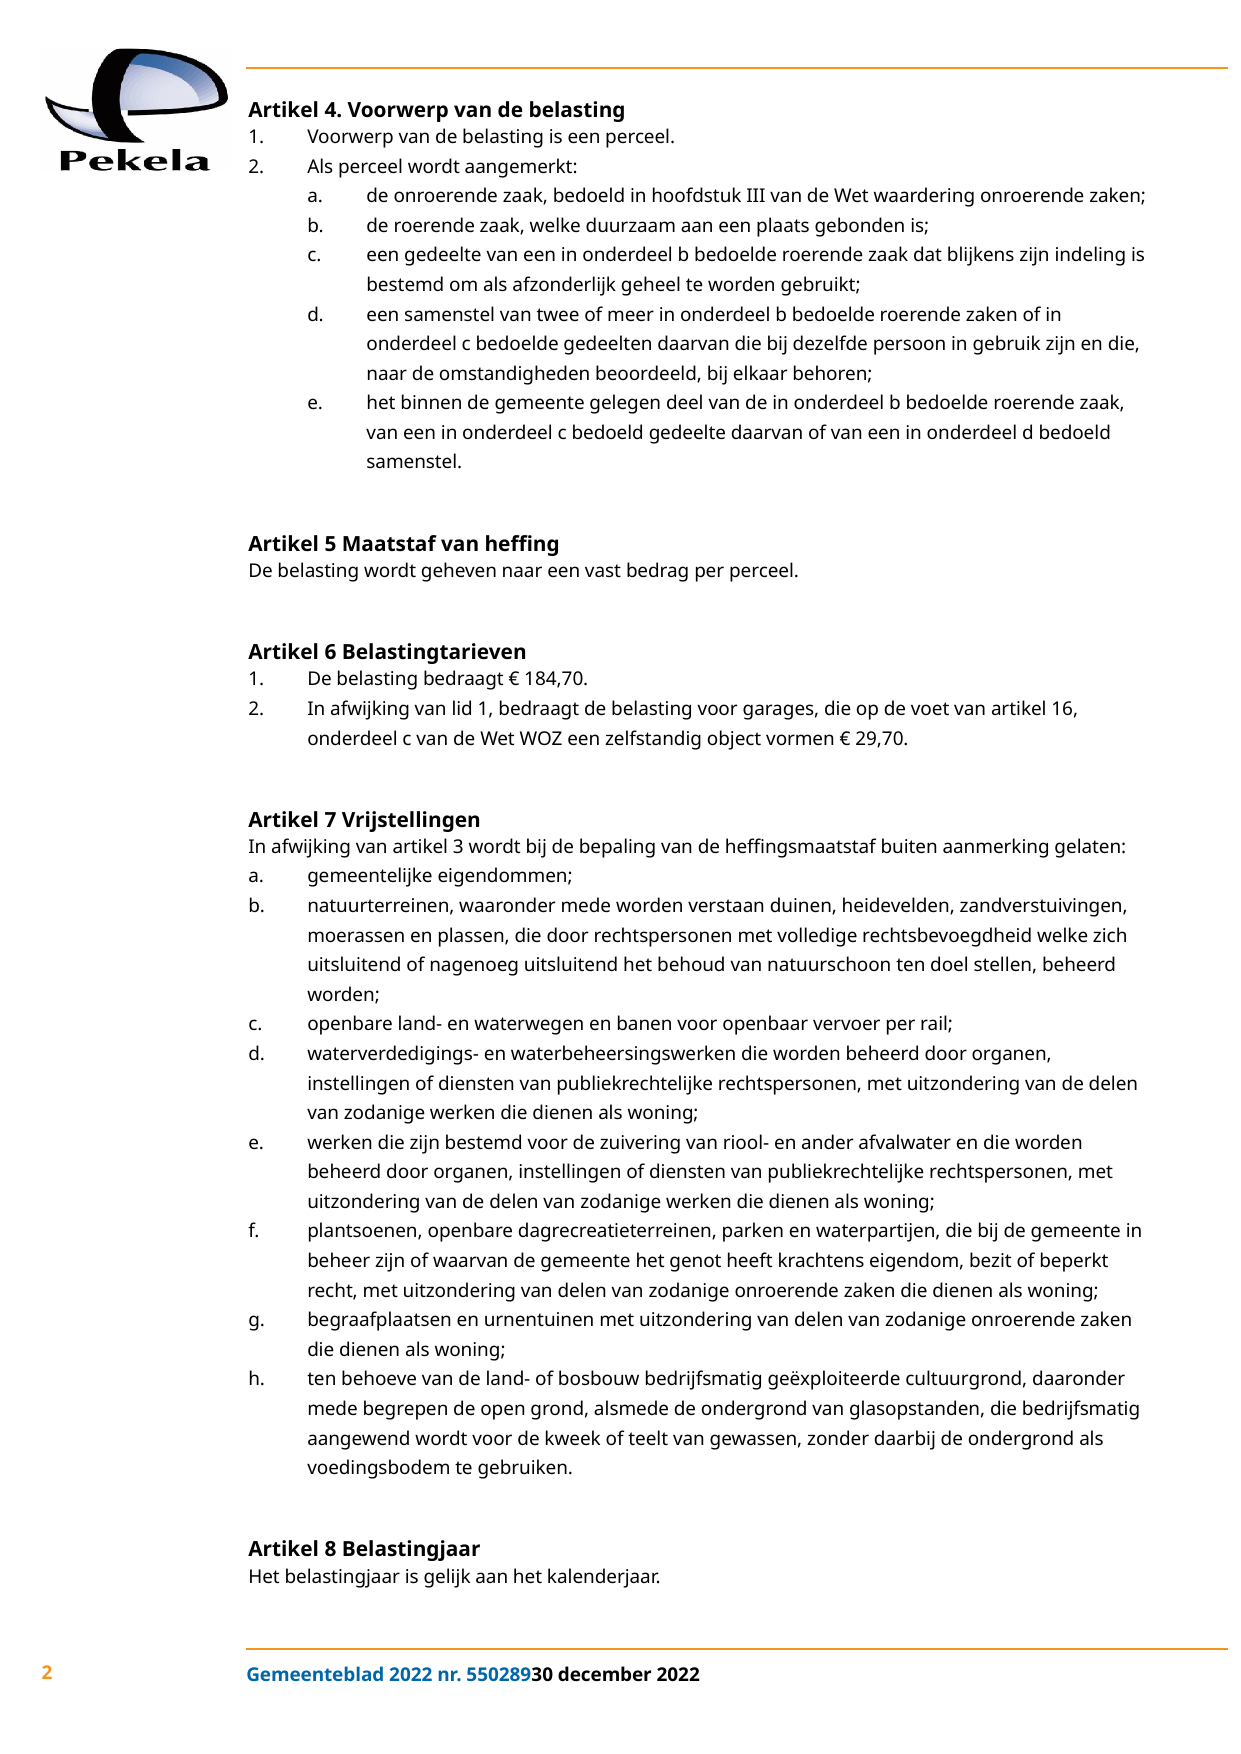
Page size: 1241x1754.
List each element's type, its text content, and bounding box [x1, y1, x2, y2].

text Artikel 4. Voorwerp van de belasting [248, 95, 1152, 123]
list In afwijking van lid 1, bedraagt de belasting voor garages, die op de voet van artikel 16, onderdeel c van de Wet WOZ een zelfstandig object vormen € 29,70. [248, 695, 1152, 750]
list werken die zijn bestemd voor de zuivering van riool- en ander afvalwater en die worden beheerd door organen, instellingen of diensten van publiekrechtelijke rechtspersonen, met uitzondering van de delen van zodanige werken die dienen als woning; [248, 1129, 1152, 1214]
list natuurterreinen, waaronder mede worden verstaan duinen, heidevelden, zandverstuivingen, moerassen en plassen, die door rechtspersonen met volledige rechtsbevoegdheid welke zich uitsluitend of nagenoeg uitsluitend het behoud van natuurschoon ten doel stellen, beheerd worden; [248, 892, 1152, 1007]
text Artikel 5 Maatstaf van heffing [248, 529, 1152, 557]
list de roerende zaak, welke duurzaam aan een plaats gebonden is; [307, 212, 1152, 238]
text Artikel 8 Belastingjaar [248, 1534, 1152, 1563]
text Het belastingjaar is gelijk aan het kalenderjaar. [248, 1563, 1152, 1588]
list De belasting bedraagt € 184,70. [248, 666, 1152, 691]
text De belasting wordt geheven naar een vast bedrag per perceel. [248, 557, 1152, 583]
list gemeentelijke eigendommen; [248, 863, 1152, 888]
list ten behoeve van de land- of bosbouw bedrijfsmatig geëxploiteerde cultuurgrond, daaronder mede begrepen de open grond, alsmede de ondergrond van glasopstanden, die bedrijfsmatig aangewend wordt voor de kweek of teelt van gewassen, zonder daarbij de ondergrond als voedingsbodem te gebruiken. [248, 1366, 1152, 1480]
text Artikel 6 Belastingtarieven [248, 637, 1152, 666]
text Artikel 7 Vrijstellingen [248, 805, 1152, 833]
list openbare land- en waterwegen en banen voor openbaar vervoer per rail; [248, 1011, 1152, 1036]
list plantsoenen, openbare dagrecreatieterreinen, parken en waterpartijen, die bij de gemeente in beheer zijn of waarvan de gemeente het genot heeft krachtens eigendom, bezit of beperkt recht, met uitzondering van delen van zodanige onroerende zaken die dienen als woning; [248, 1218, 1152, 1303]
list begraafplaatsen en urnentuinen met uitzondering van delen van zodanige onroerende zaken die dienen als woning; [248, 1306, 1152, 1362]
text In afwijking van artikel 3 wordt bij de bepaling van de heffingsmaatstaf buiten aanmerking gelaten: [248, 833, 1152, 859]
list een samenstel van twee of meer in onderdeel b bedoelde roerende zaken of in onderdeel c bedoelde gedeelten daarvan die bij dezelfde persoon in gebruik zijn en die, naar de omstandigheden beoordeeld, bij elkaar behoren; [307, 301, 1152, 386]
list de onroerende zaak, bedoeld in hoofdstuk III van de Wet waardering onroerende zaken; [307, 182, 1152, 208]
list waterverdedigings- en waterbeheersingswerken die worden beheerd door organen, instellingen of diensten van publiekrechtelijke rechtspersonen, met uitzondering van de delen van zodanige werken die dienen als woning; [248, 1040, 1152, 1125]
list het binnen de gemeente gelegen deel van de in onderdeel b bedoelde roerende zaak, van een in onderdeel c bedoeld gedeelte daarvan of van een in onderdeel d bedoeld samenstel. [307, 389, 1152, 474]
list Als perceel wordt aangemerkt: [248, 153, 1152, 178]
picture [41, 47, 231, 172]
list een gedeelte van een in onderdeel b bedoelde roerende zaak dat blijkens zijn indeling is bestemd om als afzonderlijk geheel te worden gebruikt; [307, 242, 1152, 297]
list Voorwerp van de belasting is een perceel. [248, 123, 1152, 149]
